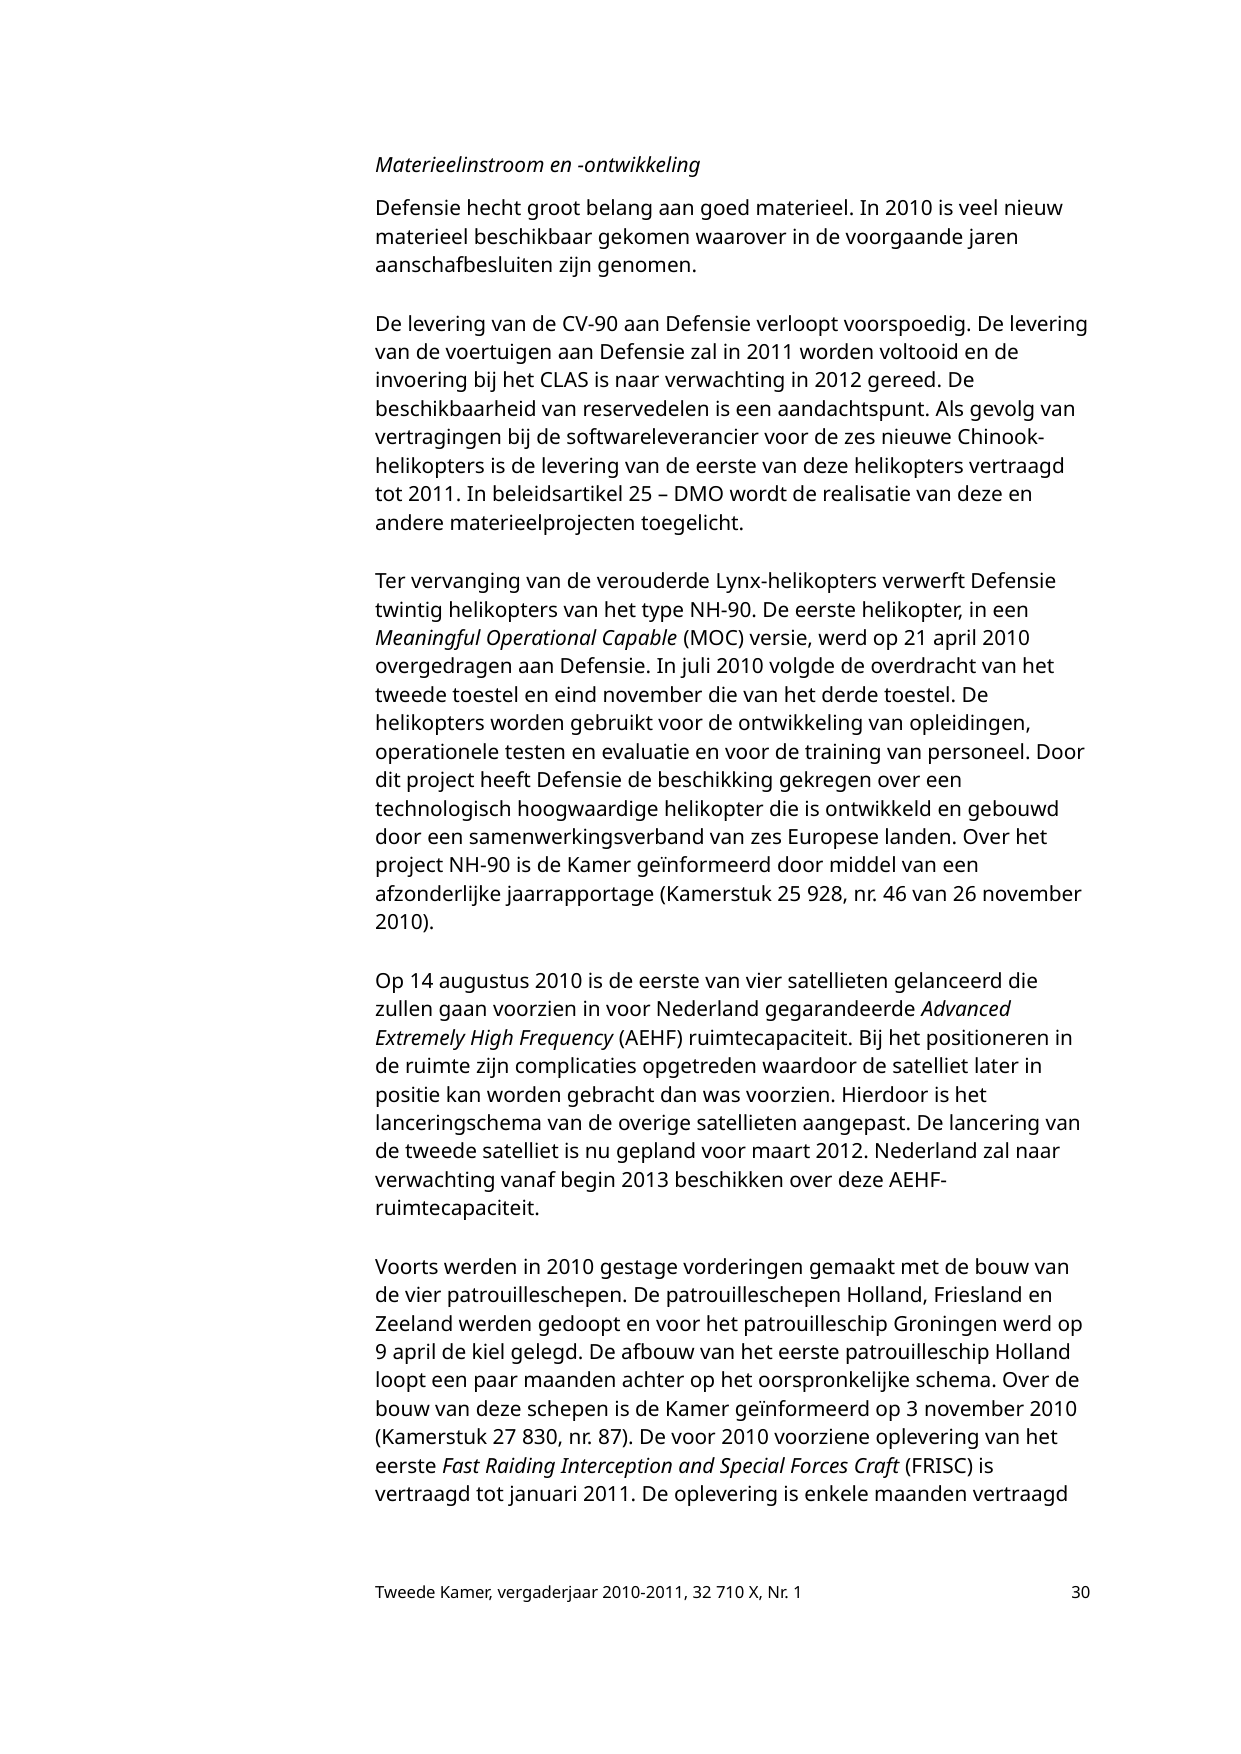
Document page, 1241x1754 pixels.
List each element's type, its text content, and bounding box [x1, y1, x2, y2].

text Defensie hecht groot belang aan goed materieel. In 2010 is veel nieuw materieel beschikbaar gekomen waarover in de voorgaande jaren aanschafbesluiten zijn genomen. [375, 193, 1090, 279]
text Materieelinstroom en -ontwikkeling [375, 150, 1090, 178]
text De levering van de CV-90 aan Defensie verloopt voorspoedig. De levering van de voertuigen aan Defensie zal in 2011 worden voltooid en de invoering bij het CLAS is naar verwachting in 2012 gereed. De beschikbaarheid van reservedelen is een aandachtspunt. Als gevolg van vertragingen bij de softwareleverancier voor de zes nieuwe Chinook-helikopters is de levering van de eerste van deze helikopters vertraagd tot 2011. In beleidsartikel 25 – DMO wordt de realisatie van deze en andere materieelprojecten toegelicht. [375, 309, 1090, 536]
text Op 14 augustus 2010 is de eerste van vier satellieten gelanceerd die zullen gaan voorzien in voor Nederland gegarandeerde Advanced Extremely High Frequency (AEHF) ruimtecapaciteit. Bij het positioneren in de ruimte zijn complicaties opgetreden waardoor de satelliet later in positie kan worden gebracht dan was voorzien. Hierdoor is het lanceringschema van de overige satellieten aangepast. De lancering van de tweede satelliet is nu gepland voor maart 2012. Nederland zal naar verwachting vanaf begin 2013 beschikken over deze AEHF-ruimtecapaciteit. [375, 966, 1090, 1222]
text Ter vervanging van de verouderde Lynx-helikopters verwerft Defensie twintig helikopters van het type NH-90. De eerste helikopter, in een Meaningful Operational Capable (MOC) versie, werd op 21 april 2010 overgedragen aan Defensie. In juli 2010 volgde de overdracht van het tweede toestel en eind november die van het derde toestel. De helikopters worden gebruikt voor de ontwikkeling van opleidingen, operationele testen en evaluatie en voor de training van personeel. Door dit project heeft Defensie de beschikking gekregen over een technologisch hoogwaardige helikopter die is ontwikkeld en gebouwd door een samenwerkingsverband van zes Europese landen. Over het project NH-90 is de Kamer geïnformeerd door middel van een afzonderlijke jaarrapportage (Kamerstuk 25 928, nr. 46 van 26 november 2010). [375, 566, 1090, 936]
text Voorts werden in 2010 gestage vorderingen gemaakt met de bouw van de vier patrouilleschepen. De patrouilleschepen Holland, Friesland en Zeeland werden gedoopt en voor het patrouilleschip Groningen werd op 9 april de kiel gelegd. De afbouw van het eerste patrouilleschip Holland loopt een paar maanden achter op het oorspronkelijke schema. Over de bouw van deze schepen is de Kamer geïnformeerd op 3 november 2010 (Kamerstuk 27 830, nr. 87). De voor 2010 voorziene oplevering van het eerste Fast Raiding Interception and Special Forces Craft (FRISC) is vertraagd tot januari 2011. De oplevering is enkele maanden vertraagd [375, 1252, 1090, 1508]
